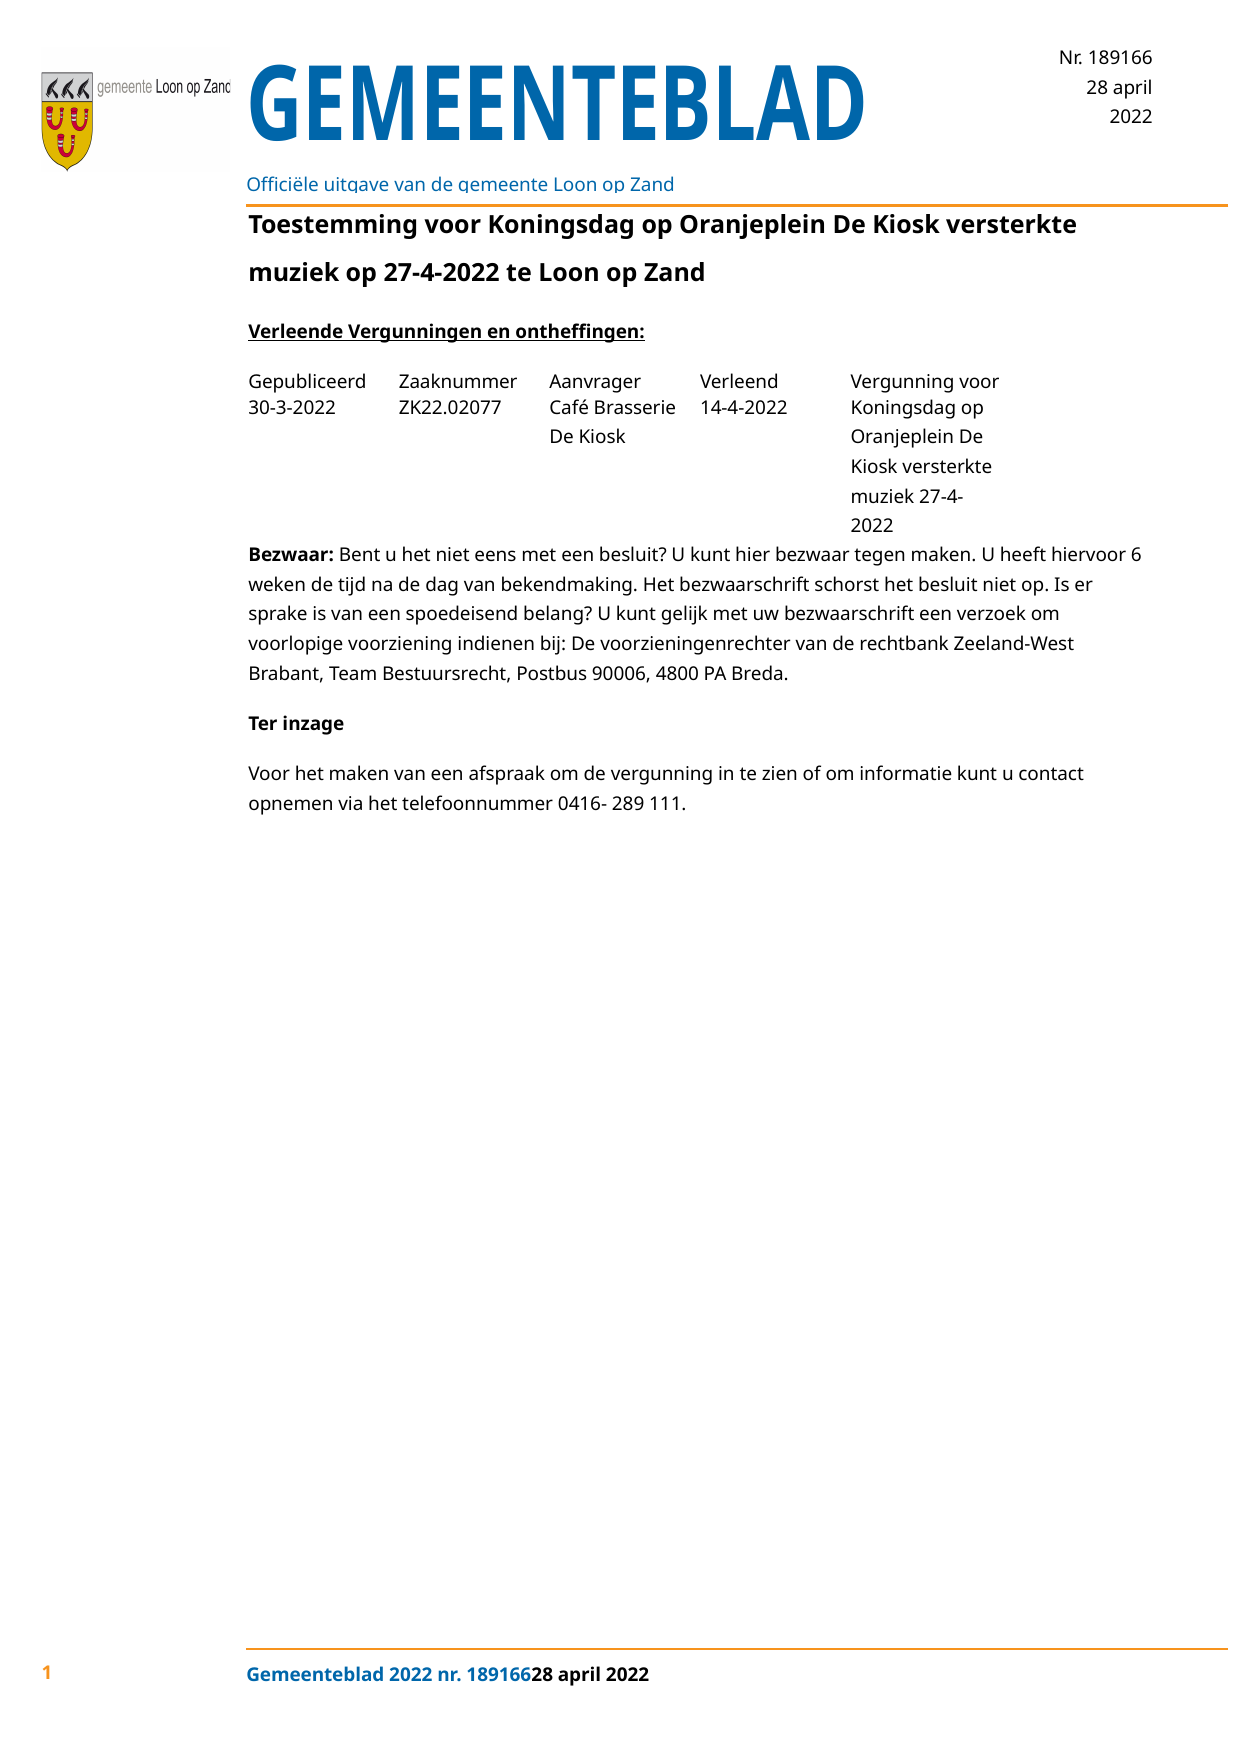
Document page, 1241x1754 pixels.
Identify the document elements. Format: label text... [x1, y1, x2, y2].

picture [41, 47, 231, 172]
text Ter inzage [248, 710, 1152, 736]
text Toestemming voor Koningsdag op Oranjeplein De Kiosk versterkte muziek op 27-4-2022 te Loon op Zand [248, 207, 1152, 288]
table_header Gepubliceerd [248, 369, 398, 394]
table_cell [1001, 394, 1152, 538]
text Bezwaar: Bent u het niet eens met een besluit? U kunt hier bezwaar tegen maken. U heeft hiervoor 6 weken de tijd na de dag van bekendmaking. Het bezwaarschrift schorst het besluit niet op. Is er sprake is van een spoedeisend belang? U kunt gelijk met uw bezwaarschrift een verzoek om voorlopige voorziening indienen bij: De voorzieningenrechter van de rechtbank Zeeland-West Brabant, Team Bestuursrecht, Postbus 90006, 4800 PA Breda. [248, 541, 1152, 686]
table_cell 14-4-2022 [700, 394, 850, 538]
table_cell Café Brasserie De Kiosk [549, 394, 700, 538]
table_cell Koningsdag op Oranjeplein De Kiosk versterkte muziek 27-4-2022 [850, 394, 1001, 538]
table_header Zaaknummer [399, 369, 549, 394]
table_header [1001, 369, 1152, 394]
table_header Vergunning voor [850, 369, 1001, 394]
table_cell 30-3-2022 [248, 394, 398, 538]
table_header Aanvrager [549, 369, 700, 394]
text Voor het maken van een afspraak om de vergunning in te zien of om informatie kunt u contact opnemen via het telefoonnummer 0416- 289 111. [248, 761, 1152, 816]
table_header Verleend [700, 369, 850, 394]
text Verleende Vergunningen en ontheffingen: [248, 318, 1152, 344]
table_cell ZK22.02077 [399, 394, 549, 538]
